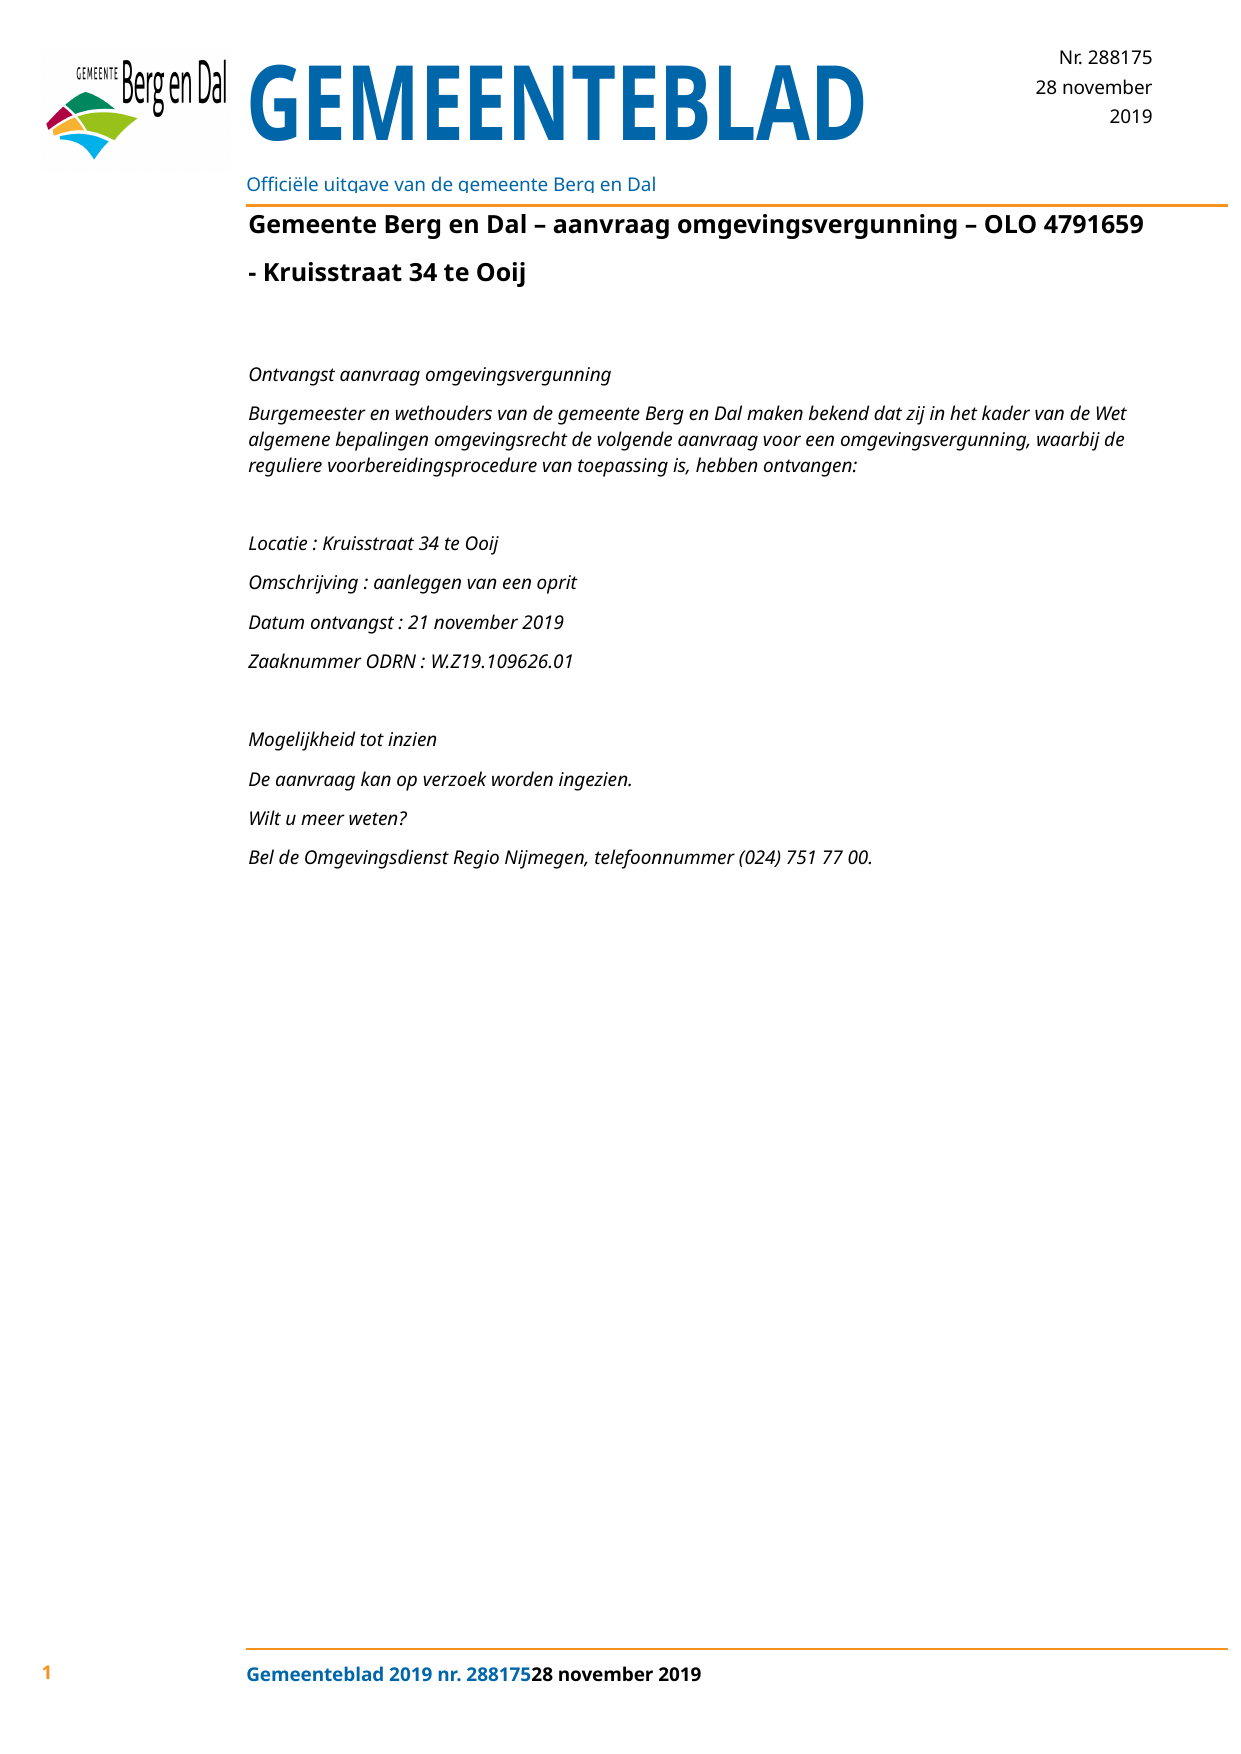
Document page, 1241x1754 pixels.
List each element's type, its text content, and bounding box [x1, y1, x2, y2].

text Datum ontvangst : 21 november 2019 [248, 609, 1152, 634]
text Zaaknummer ODRN : W.Z19.109626.01 [248, 648, 1152, 674]
picture [41, 47, 231, 172]
text Omschrijving : aanleggen van een oprit [248, 569, 1152, 595]
text Locatie : Kruisstraat 34 te Ooij [248, 530, 1152, 556]
text Mogelijkheid tot inzien [248, 727, 1152, 752]
text Wilt u meer weten? [248, 805, 1152, 831]
text De aanvraag kan op verzoek worden ingezien. [248, 766, 1152, 792]
text Gemeente Berg en Dal – aanvraag omgevingsvergunning – OLO 4791659 - Kruisstraat 34 te Ooij [248, 207, 1152, 288]
text Burgemeester en wethouders van de gemeente Berg en Dal maken bekend dat zij in het kader van de Wet algemene bepalingen omgevingsrecht de volgende aanvraag voor een omgevingsvergunning, waarbij de reguliere voorbereidingsprocedure van toepassing is, hebben ontvangen: [248, 400, 1152, 477]
text Bel de Omgevingsdienst Regio Nijmegen, telefoonnummer (024) 751 77 00. [248, 844, 1152, 870]
text Ontvangst aanvraag omgevingsvergunning [248, 361, 1152, 387]
